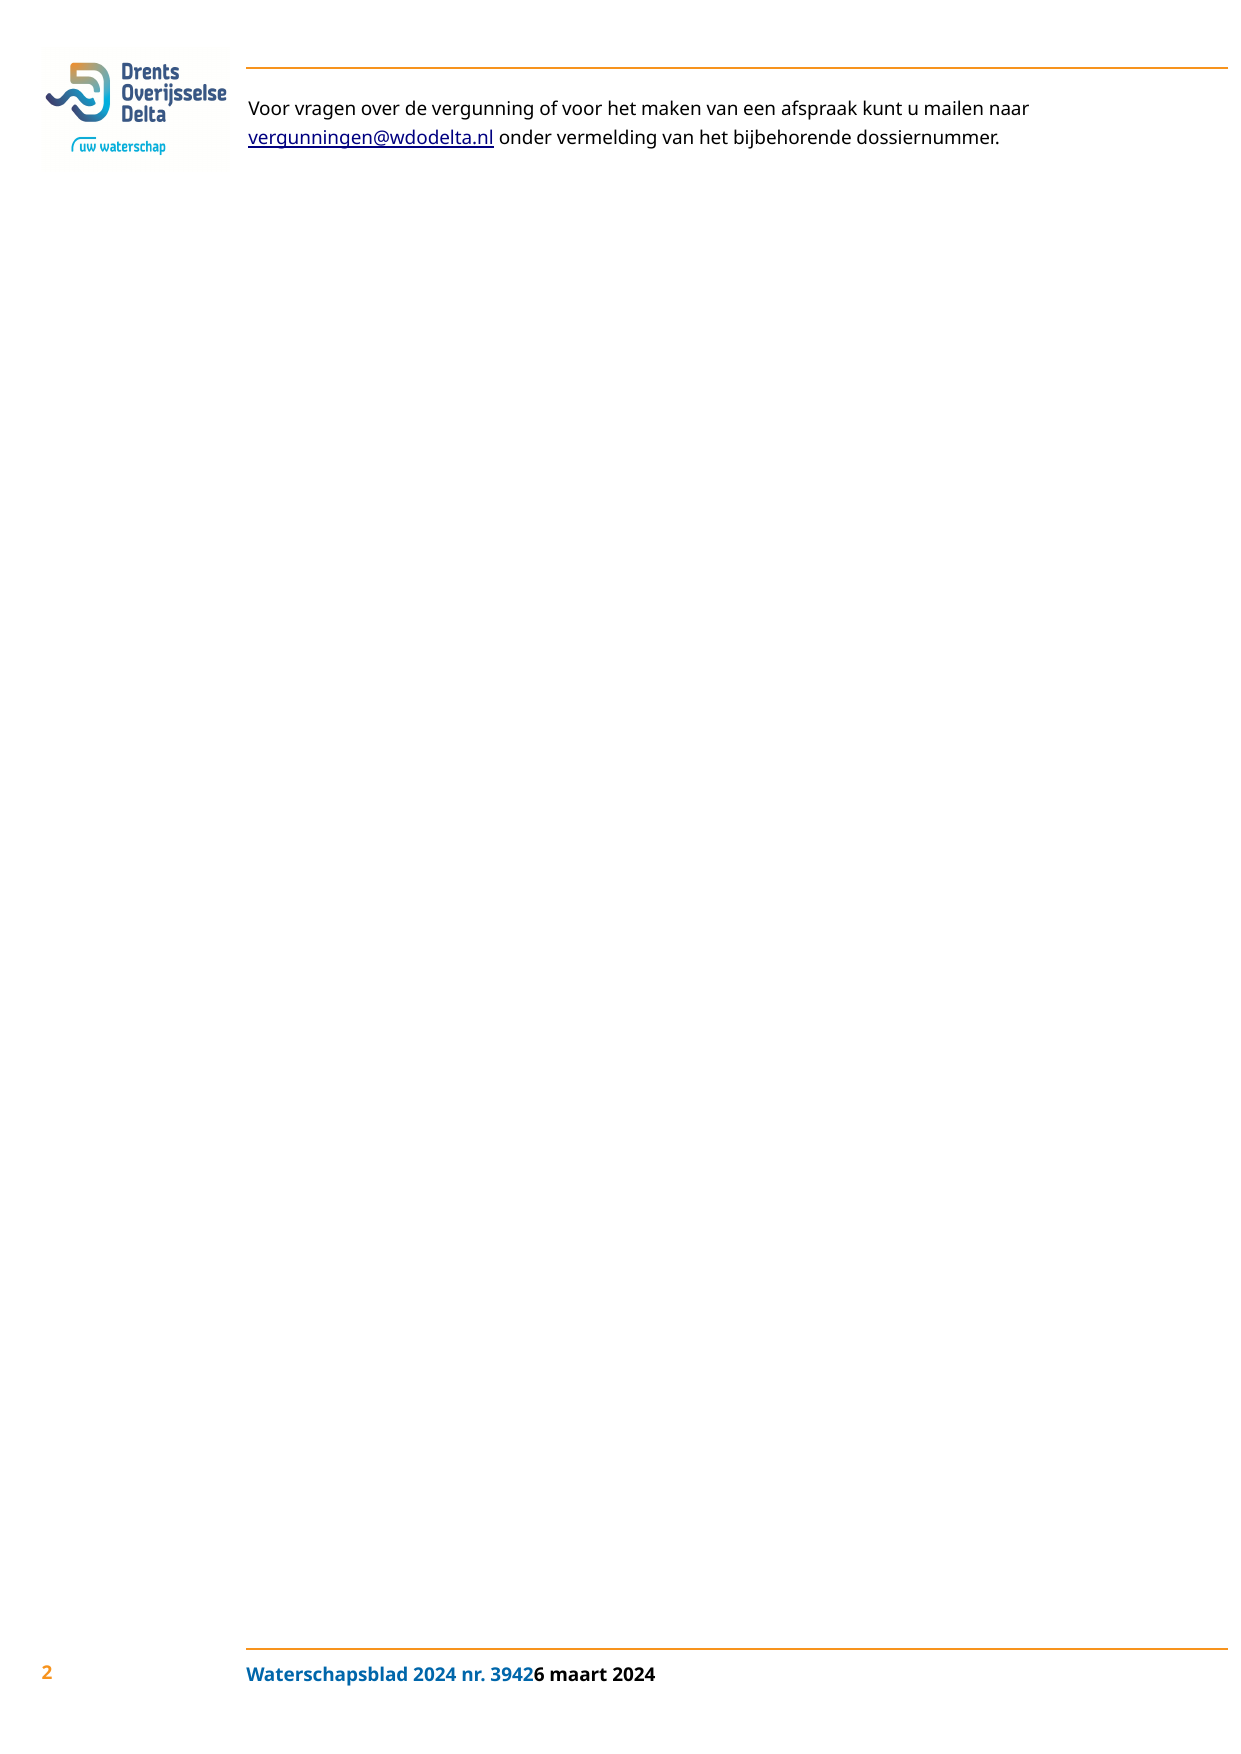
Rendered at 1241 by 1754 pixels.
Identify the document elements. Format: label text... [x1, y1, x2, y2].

text Voor vragen over de vergunning of voor het maken van een afspraak kunt u mailen naar vergunningen@wdodelta.nl onder vermelding van het bijbehorende dossiernummer. [248, 95, 1152, 150]
picture [41, 47, 231, 172]
